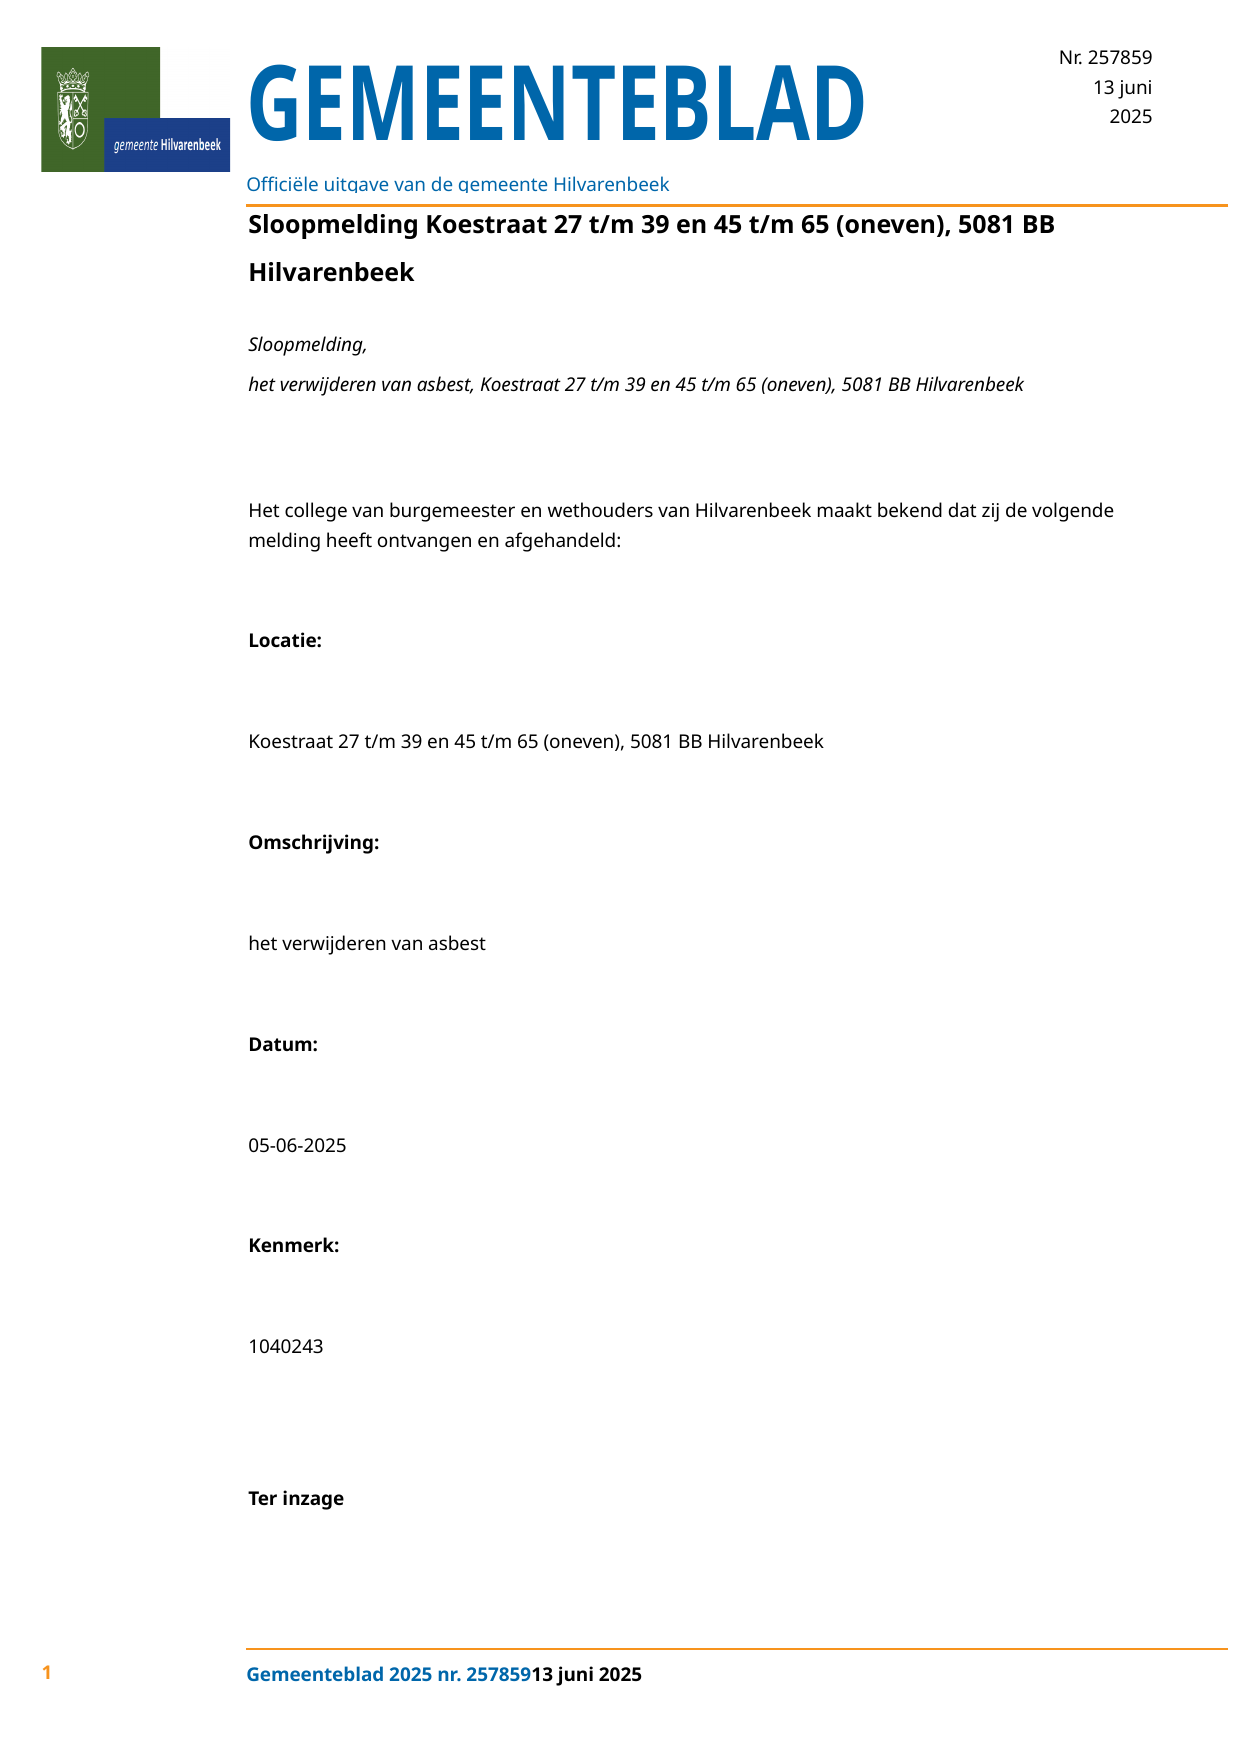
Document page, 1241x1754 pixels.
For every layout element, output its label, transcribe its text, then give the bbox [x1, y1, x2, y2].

text Datum: [248, 1031, 1152, 1057]
picture [41, 47, 231, 172]
text het verwijderen van asbest [248, 930, 1152, 956]
text Sloopmelding, [248, 331, 1152, 357]
text Ter inzage [248, 1485, 1152, 1511]
text 1040243 [248, 1333, 1152, 1359]
text Kenmerk: [248, 1233, 1152, 1258]
text Sloopmelding Koestraat 27 t/m 39 en 45 t/m 65 (oneven), 5081 BB Hilvarenbeek [248, 207, 1152, 288]
text 05-06-2025 [248, 1132, 1152, 1158]
text Het college van burgemeester en wethouders van Hilvarenbeek maakt bekend dat zij de volgende melding heeft ontvangen en afgehandeld: [248, 497, 1152, 553]
text Omschrijving: [248, 829, 1152, 855]
text Locatie: [248, 628, 1152, 653]
text het verwijderen van asbest, Koestraat 27 t/m 39 en 45 t/m 65 (oneven), 5081 BB Hilvarenbeek [248, 371, 1152, 396]
text Koestraat 27 t/m 39 en 45 t/m 65 (oneven), 5081 BB Hilvarenbeek [248, 728, 1152, 754]
